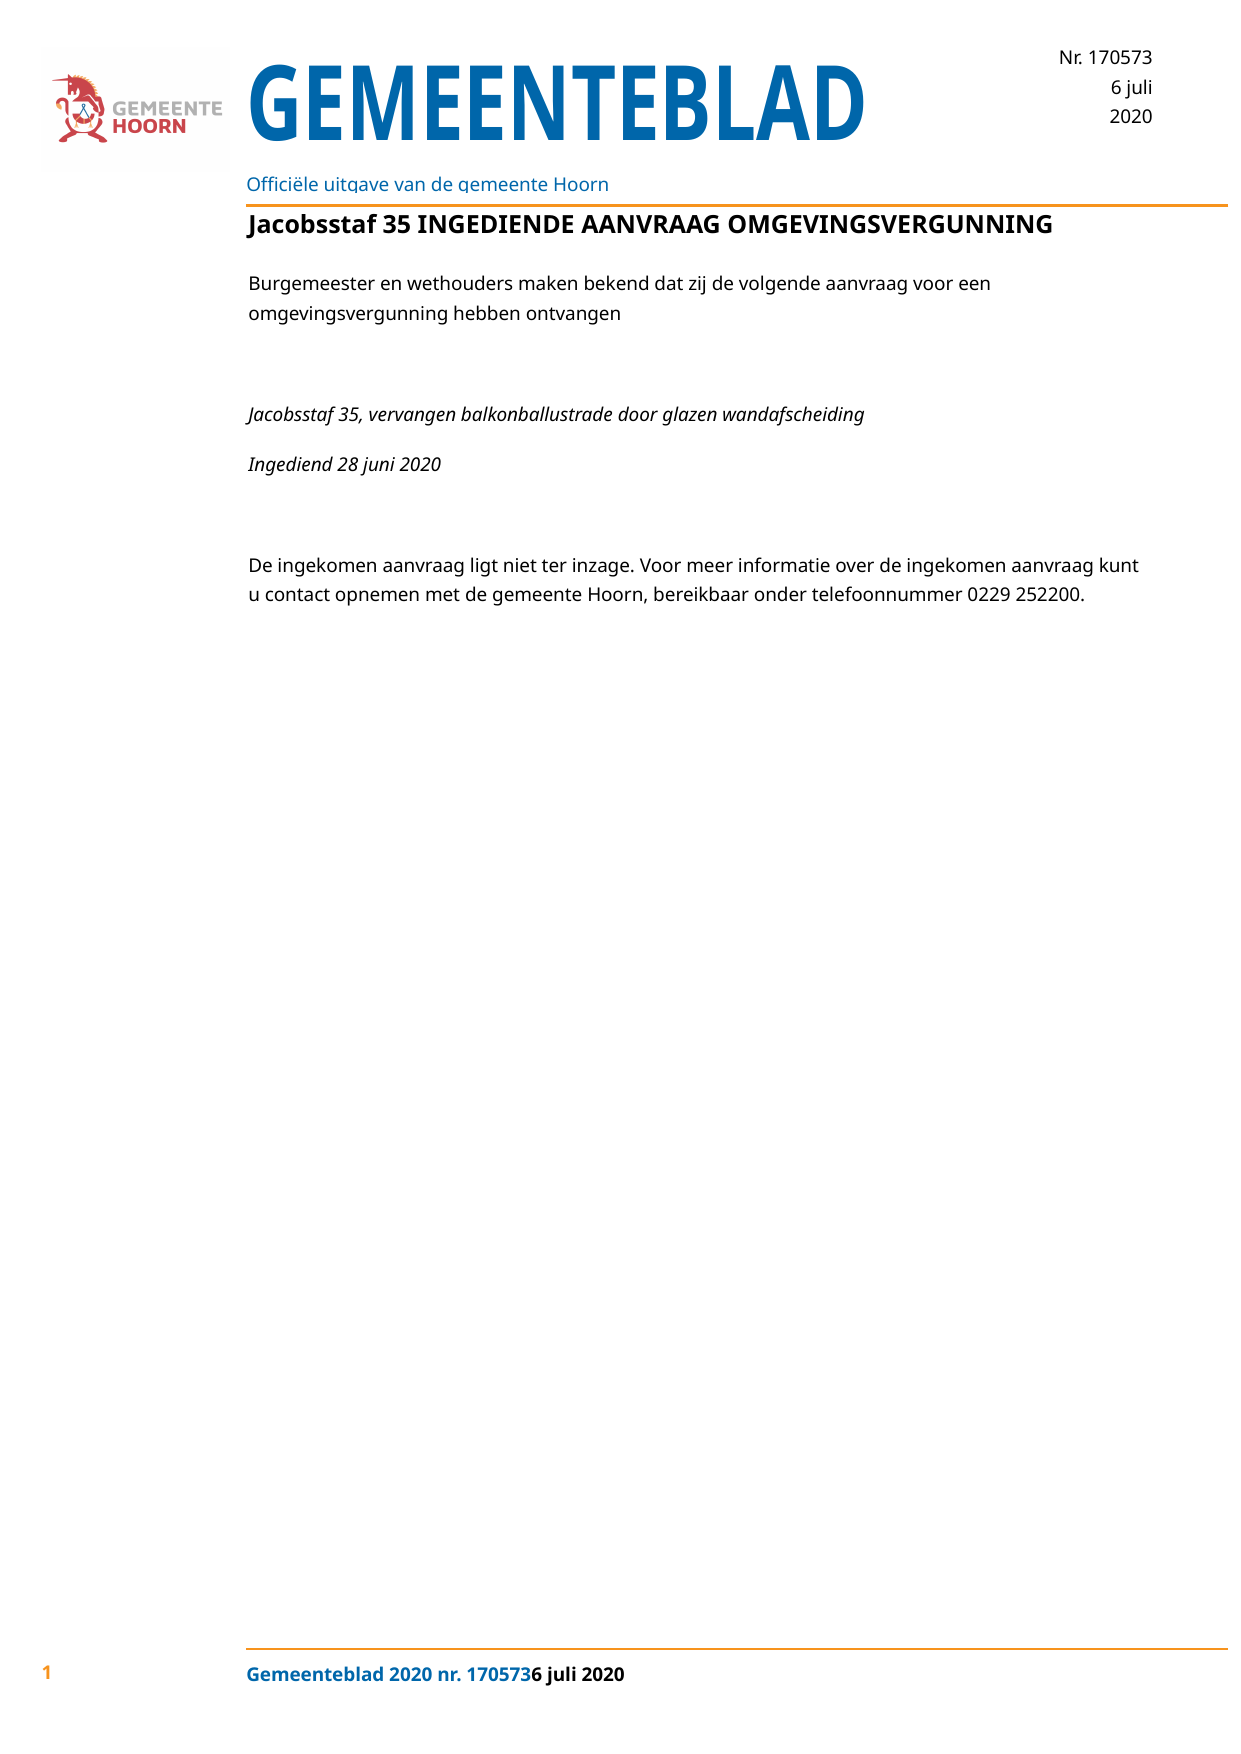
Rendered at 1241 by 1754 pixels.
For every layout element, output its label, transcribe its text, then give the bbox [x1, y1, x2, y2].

picture [41, 47, 231, 172]
text Ingediend 28 juni 2020 [248, 451, 1152, 477]
text Jacobsstaf 35 INGEDIENDE AANVRAAG OMGEVINGSVERGUNNING [248, 207, 1152, 241]
text De ingekomen aanvraag ligt niet ter inzage. Voor meer informatie over de ingekomen aanvraag kunt u contact opnemen met de gemeente Hoorn, bereikbaar onder telefoonnummer 0229 252200. [248, 552, 1152, 607]
text Jacobsstaf 35, vervangen balkonballustrade door glazen wandafscheiding [248, 401, 1152, 426]
text Burgemeester en wethouders maken bekend dat zij de volgende aanvraag voor een omgevingsvergunning hebben ontvangen [248, 270, 1152, 326]
